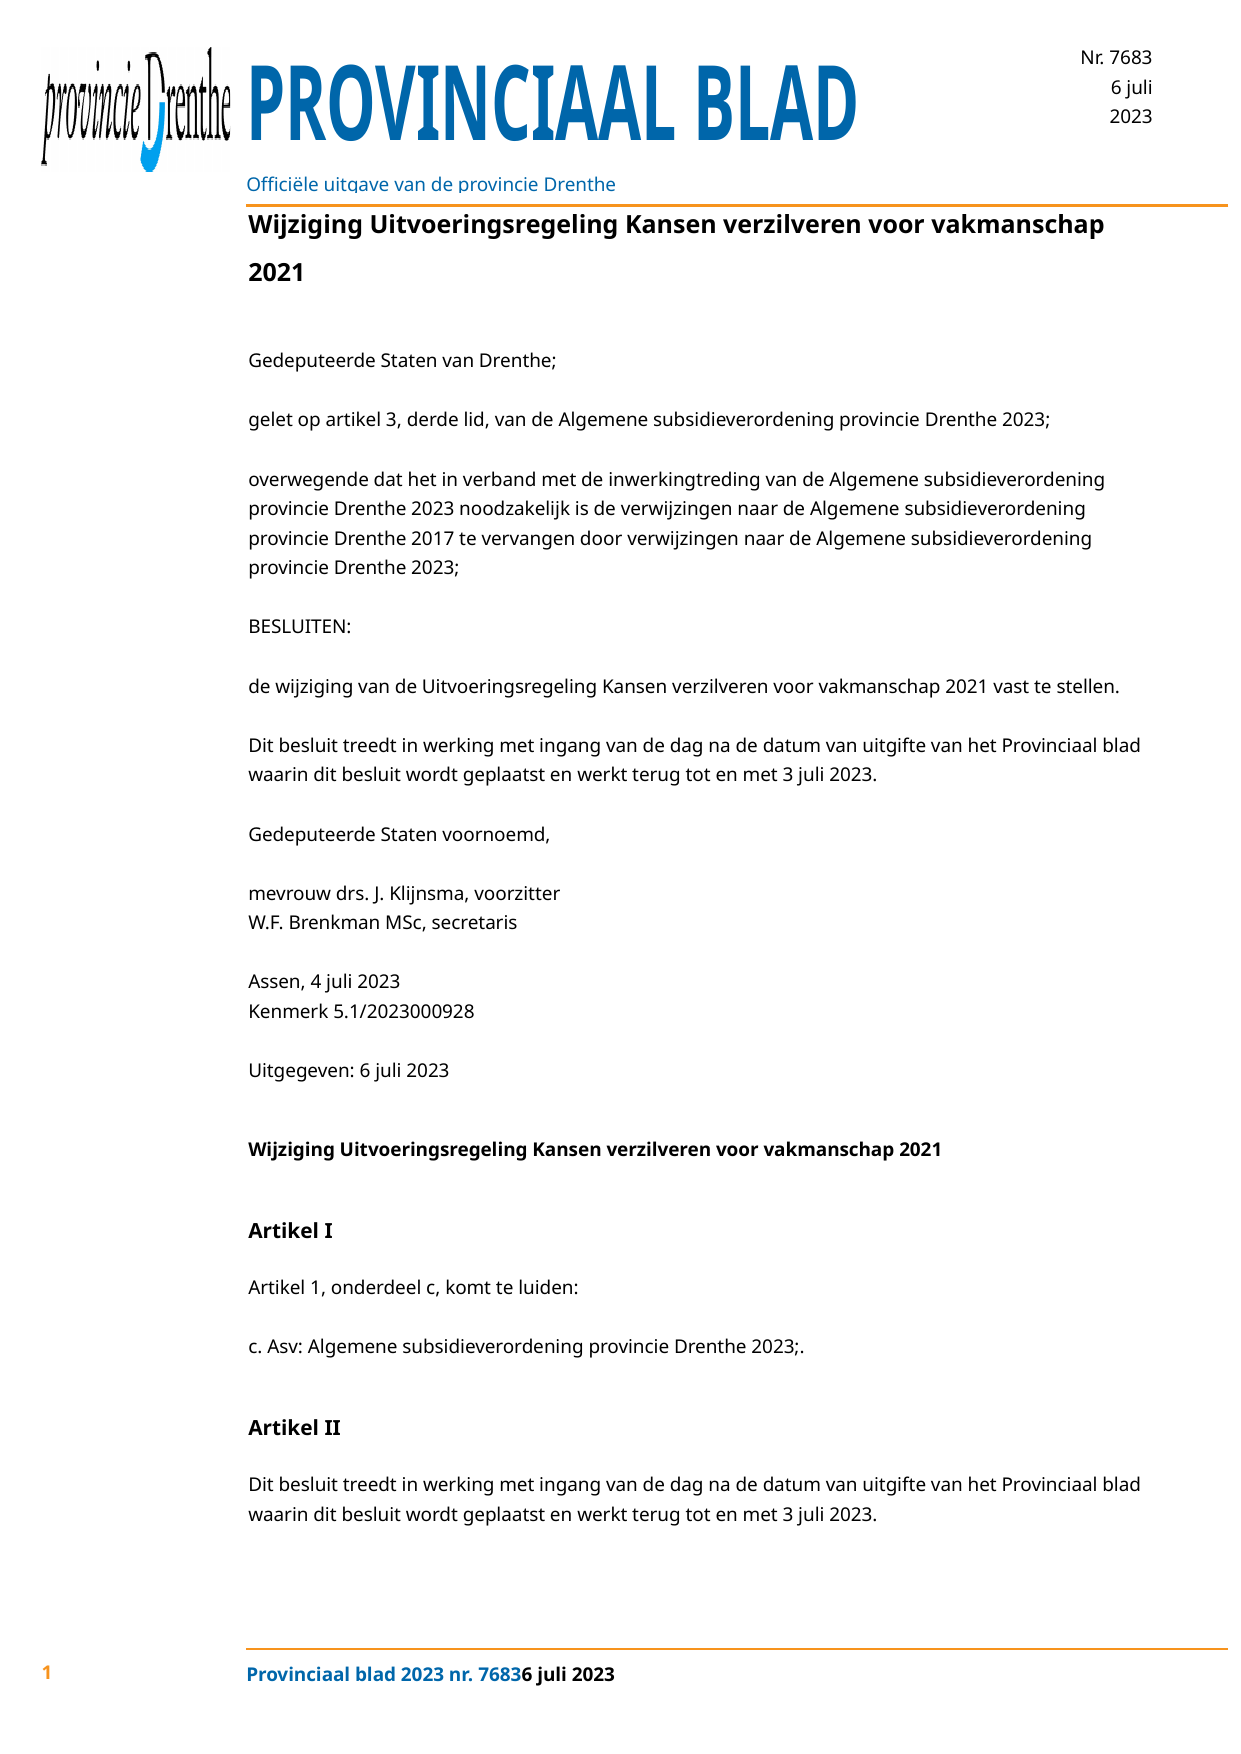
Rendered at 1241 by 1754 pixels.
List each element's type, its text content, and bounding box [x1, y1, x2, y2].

text BESLUITEN: [248, 614, 1152, 639]
text Artikel I [248, 1216, 1152, 1245]
text gelet op artikel 3, derde lid, van de Algemene subsidieverordening provincie Drenthe 2023; [248, 407, 1152, 432]
text Dit besluit treedt in werking met ingang van de dag na de datum van uitgifte van het Provinciaal blad waarin dit besluit wordt geplaatst en werkt terug tot en met 3 juli 2023. [248, 732, 1152, 787]
text Artikel 1, onderdeel c, komt te luiden: [248, 1274, 1152, 1300]
text de wijziging van de Uitvoeringsregeling Kansen verzilveren voor vakmanschap 2021 vast te stellen. [248, 673, 1152, 699]
text Uitgegeven: 6 juli 2023 [248, 1057, 1152, 1083]
text c. Asv: Algemene subsidieverordening provincie Drenthe 2023;. [248, 1333, 1152, 1359]
text Wijziging Uitvoeringsregeling Kansen verzilveren voor vakmanschap 2021 [248, 207, 1152, 288]
text Wijziging Uitvoeringsregeling Kansen verzilveren voor vakmanschap 2021 [248, 1136, 1152, 1162]
text Dit besluit treedt in werking met ingang van de dag na de datum van uitgifte van het Provinciaal blad waarin dit besluit wordt geplaatst en werkt terug tot en met 3 juli 2023. [248, 1472, 1152, 1527]
text Kenmerk 5.1/2023000928 [248, 998, 1152, 1024]
text Gedeputeerde Staten van Drenthe; [248, 347, 1152, 373]
text Gedeputeerde Staten voornoemd, [248, 821, 1152, 847]
text Artikel II [248, 1413, 1152, 1442]
text W.F. Brenkman MSc, secretaris [248, 909, 1152, 935]
text mevrouw drs. J. Klijnsma, voorzitter [248, 880, 1152, 906]
picture [41, 47, 231, 172]
text overwegende dat het in verband met de inwerkingtreding van de Algemene subsidieverordening provincie Drenthe 2023 noodzakelijk is de verwijzingen naar de Algemene subsidieverordening provincie Drenthe 2017 te vervangen door verwijzingen naar de Algemene subsidieverordening provincie Drenthe 2023; [248, 466, 1152, 580]
text Assen, 4 juli 2023 [248, 969, 1152, 994]
